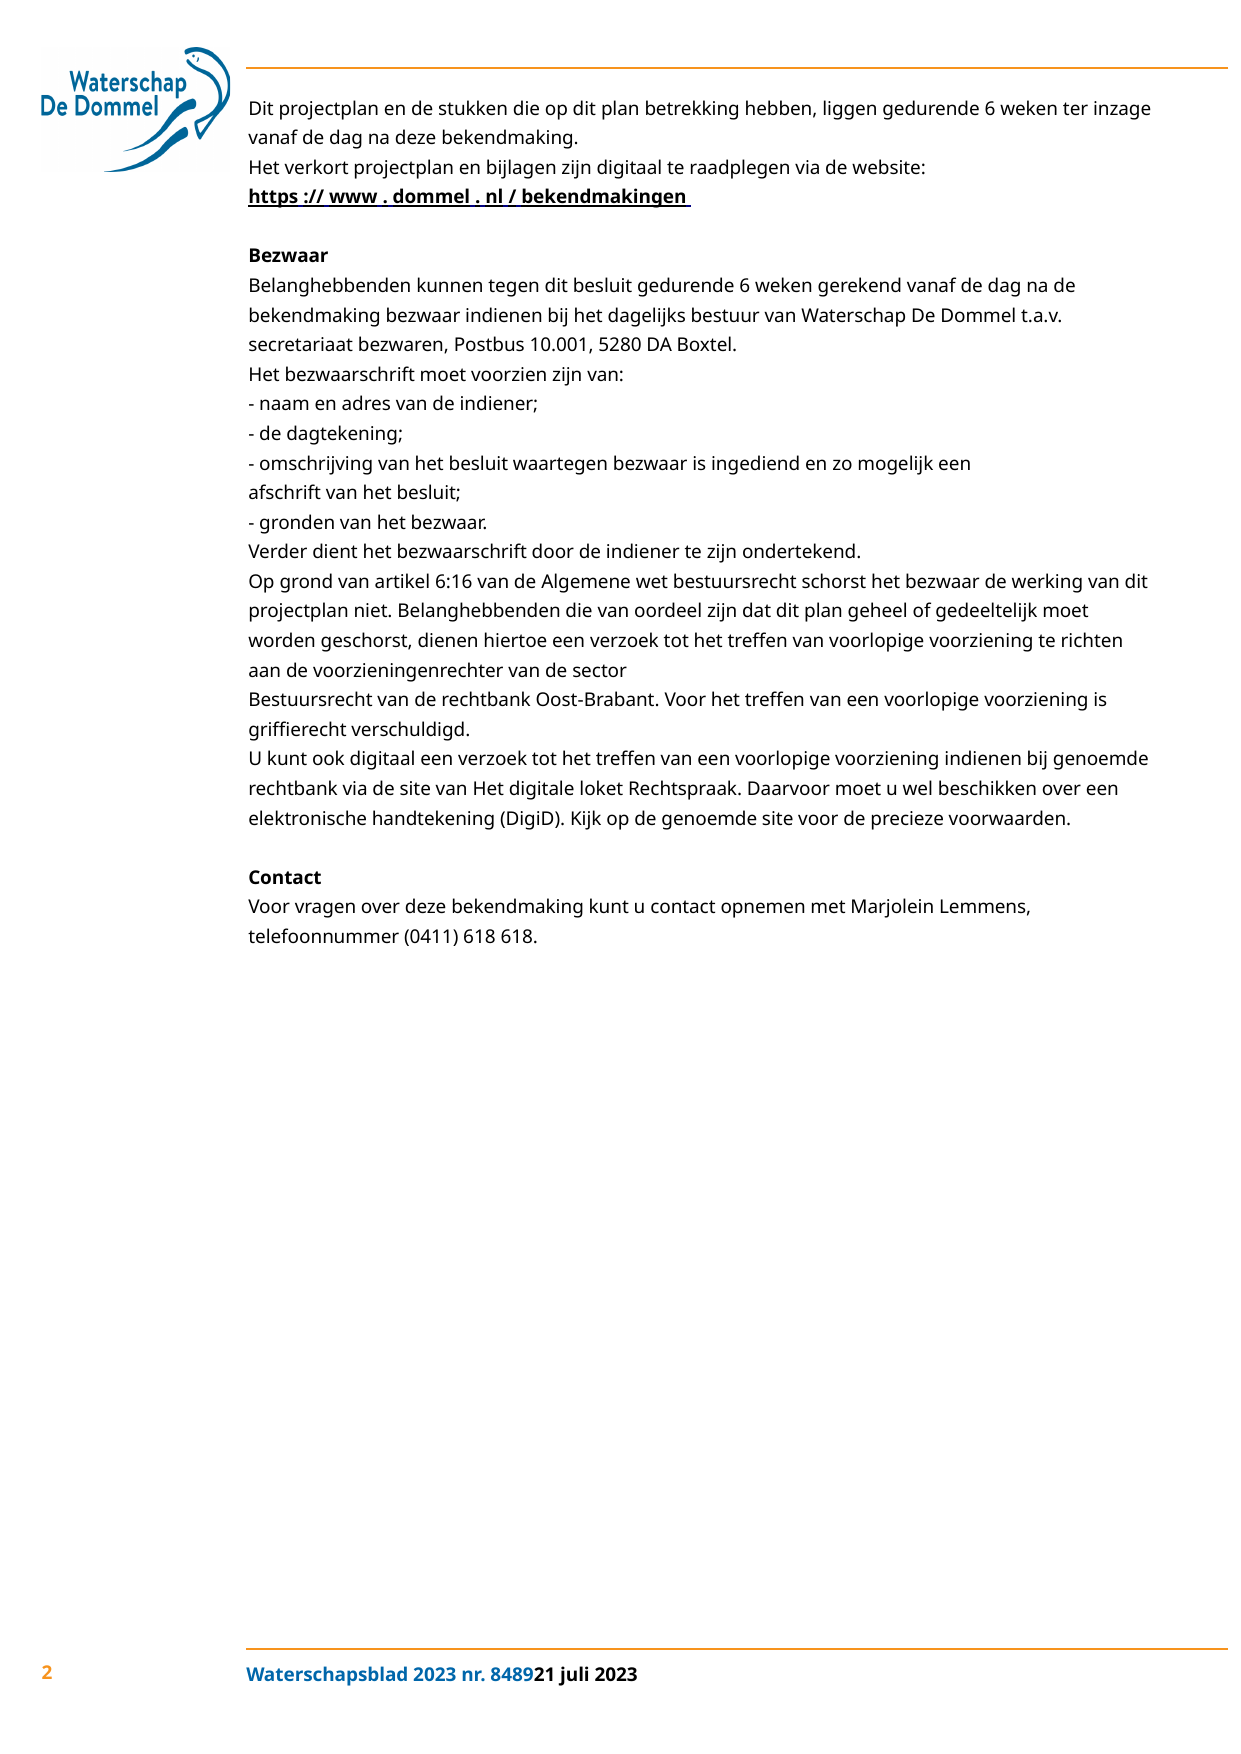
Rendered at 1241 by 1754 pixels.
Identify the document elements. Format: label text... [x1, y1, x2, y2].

text Dit projectplan en de stukken die op dit plan betrekking hebben, liggen gedurende 6 weken ter inzage vanaf de dag na deze bekendmaking. [248, 95, 1152, 150]
text ‑ de dagtekening; [248, 420, 1152, 446]
text Verder dient het bezwaarschrift door de indiener te zijn ondertekend. [248, 538, 1152, 564]
text ‑ naam en adres van de indiener; [248, 391, 1152, 416]
text U kunt ook digitaal een verzoek tot het treffen van een voorlopige voorziening indienen bij genoemde rechtbank via de site van Het digitale loket Rechtspraak. Daarvoor moet u wel beschikken over een elektronische handtekening (DigiD). Kijk op de genoemde site voor de precieze voorwaarden. [248, 746, 1152, 831]
picture [45, 99, 51, 111]
text Bestuursrecht van de rechtbank Oost‑Brabant. Voor het treffen van een voorlopige voorziening is griffierecht verschuldigd. [248, 686, 1152, 742]
picture [41, 47, 231, 172]
picture [204, 47, 231, 76]
text Het bezwaarschrift moet voorzien zijn van: [248, 361, 1152, 387]
text Het verkort projectplan en bijlagen zijn digitaal te raadplegen via de website: [248, 154, 1152, 180]
picture [198, 118, 210, 131]
text Op grond van artikel 6:16 van de Algemene wet bestuursrecht schorst het bezwaar de werking van dit projectplan niet. Belanghebbenden die van oordeel zijn dat dit plan geheel of gedeeltelijk moet worden geschorst, dienen hiertoe een verzoek tot het treffen van voorlopige voorziening te richten aan de voorzieningenrechter van de sector [248, 568, 1152, 683]
text afschrift van het besluit; [248, 479, 1152, 505]
text ‑ omschrijving van het besluit waartegen bezwaar is ingediend en zo mogelijk een [248, 450, 1152, 476]
text Contact [248, 864, 1152, 890]
text Voor vragen over deze bekendmaking kunt u contact opnemen met Marjolein Lemmens, telefoonnummer (0411) 618 618. [248, 893, 1152, 949]
text Belanghebbenden kunnen tegen dit besluit gedurende 6 weken gerekend vanaf de dag na de bekendmaking bezwaar indienen bij het dagelijks bestuur van Waterschap De Dommel t.a.v. secretariaat bezwaren, Postbus 10.001, 5280 DA Boxtel. [248, 272, 1152, 357]
text Bezwaar [248, 243, 1152, 268]
text ‑ gronden van het bezwaar. [248, 509, 1152, 535]
text https :// www . dommel . nl / bekendmakingen [248, 183, 1152, 209]
